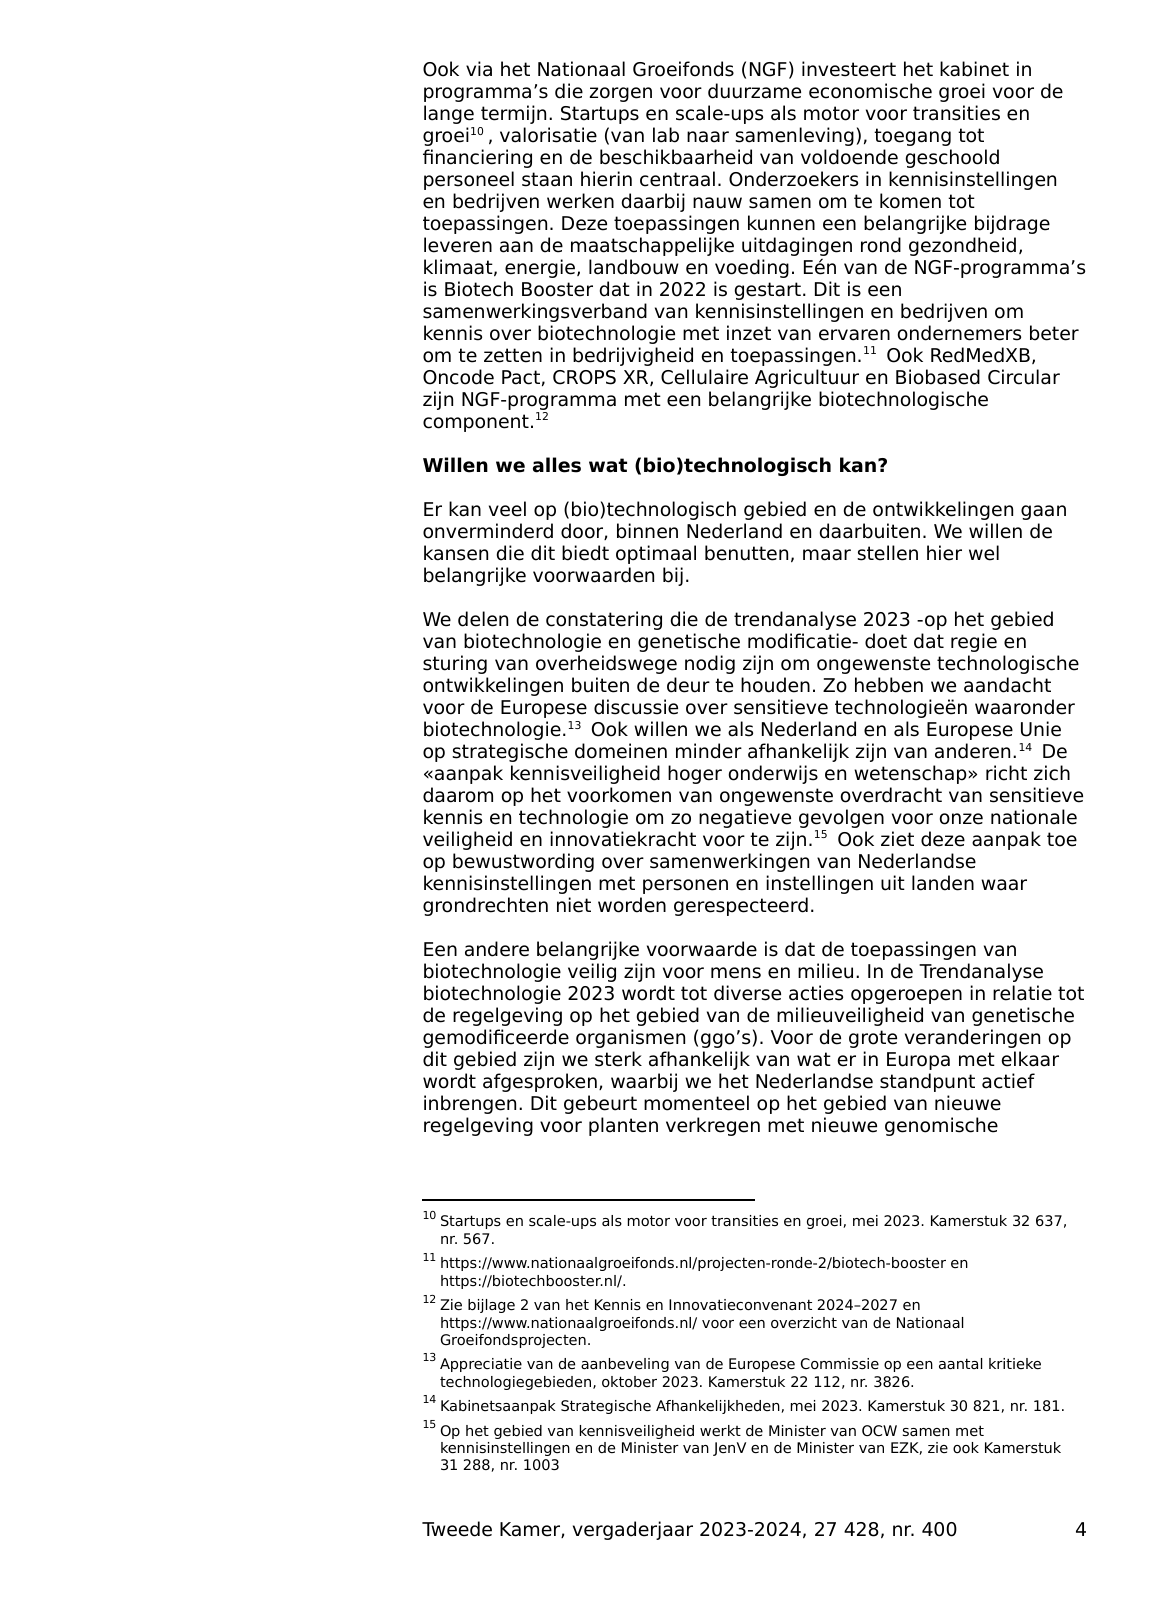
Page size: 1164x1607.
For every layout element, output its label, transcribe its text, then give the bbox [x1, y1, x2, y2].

text Appreciatie van de aanbeveling van de Europese Commissie op een aantal kritieke technologiegebieden, oktober 2023. Kamerstuk 22 112, nr. 3826. [422, 1352, 1087, 1391]
text Startups en scale-ups als motor voor transities en groei, mei 2023. Kamerstuk 32 637, nr. 567. [422, 1209, 1087, 1248]
text Ook via het Nationaal Groeifonds (NGF) investeert het kabinet in programma’s die zorgen voor duurzame economische groei voor de lange termijn. Startups en scale-ups als motor voor transities en groei, valorisatie (van lab naar samenleving), toegang tot financiering en de beschikbaarheid van voldoende geschoold personeel staan hierin centraal. Onderzoekers in kennisinstellingen en bedrijven werken daarbij nauw samen om te komen tot toepassingen. Deze toepassingen kunnen een belangrijke bijdrage leveren aan de maatschappelijke uitdagingen rond gezondheid, klimaat, energie, landbouw en voeding. Eén van de NGF-programma’s is Biotech Booster dat in 2022 is gestart. Dit is een samenwerkingsverband van kennisinstellingen en bedrijven om kennis over biotechnologie met inzet van ervaren ondernemers beter om te zetten in bedrijvigheid en toepassingen. Ook RedMedXB, Oncode Pact, CROPS XR, Cellulaire Agricultuur en Biobased Circular zijn NGF-programma met een belangrijke biotechnologische component. [422, 59, 1087, 433]
text Een andere belangrijke voorwaarde is dat de toepassingen van biotechnologie veilig zijn voor mens en milieu. In de Trendanalyse biotechnologie 2023 wordt tot diverse acties opgeroepen in relatie tot de regelgeving op het gebied van de milieuveiligheid van genetische gemodificeerde organismen (ggo’s). Voor de grote veranderingen op dit gebied zijn we sterk afhankelijk van wat er in Europa met elkaar wordt afgesproken, waarbij we het Nederlandse standpunt actief inbrengen. Dit gebeurt momenteel op het gebied van nieuwe regelgeving voor planten verkregen met nieuwe genomische [422, 939, 1087, 1137]
text Kabinetsaanpak Strategische Afhankelijkheden, mei 2023. Kamerstuk 30 821, nr. 181. [422, 1393, 1087, 1416]
text We delen de constatering die de trendanalyse 2023 -op het gebied van biotechnologie en genetische modificatie- doet dat regie en sturing van overheidswege nodig zijn om ongewenste technologische ontwikkelingen buiten de deur te houden. Zo hebben we aandacht voor de Europese discussie over sensitieve technologieën waaronder biotechnologie. Ook willen we als Nederland en als Europese Unie op strategische domeinen minder afhankelijk zijn van anderen. De «aanpak kennisveiligheid hoger onderwijs en wetenschap» richt zich daarom op het voorkomen van ongewenste overdracht van sensitieve kennis en technologie om zo negatieve gevolgen voor onze nationale veiligheid en innovatiekracht voor te zijn. Ook ziet deze aanpak toe op bewustwording over samenwerkingen van Nederlandse kennisinstellingen met personen en instellingen uit landen waar grondrechten niet worden gerespecteerd. [422, 609, 1087, 917]
text https://www.nationaalgroeifonds.nl/projecten-ronde-2/biotech-booster en https://biotechbooster.nl/. [422, 1251, 1087, 1290]
text Op het gebied van kennisveiligheid werkt de Minister van OCW samen met kennisinstellingen en de Minister van JenV en de Minister van EZK, zie ook Kamerstuk 31 288, nr. 1003 [422, 1418, 1087, 1474]
subtitle Willen we alles wat (bio)technologisch kan? [422, 455, 1087, 477]
text Er kan veel op (bio)technologisch gebied en de ontwikkelingen gaan onverminderd door, binnen Nederland en daarbuiten. We willen de kansen die dit biedt optimaal benutten, maar stellen hier wel belangrijke voorwaarden bij. [422, 499, 1087, 587]
text Zie bijlage 2 van het Kennis en Innovatieconvenant 2024–2027 en https://www.nationaalgroeifonds.nl/ voor een overzicht van de Nationaal Groeifondsprojecten. [422, 1293, 1087, 1349]
